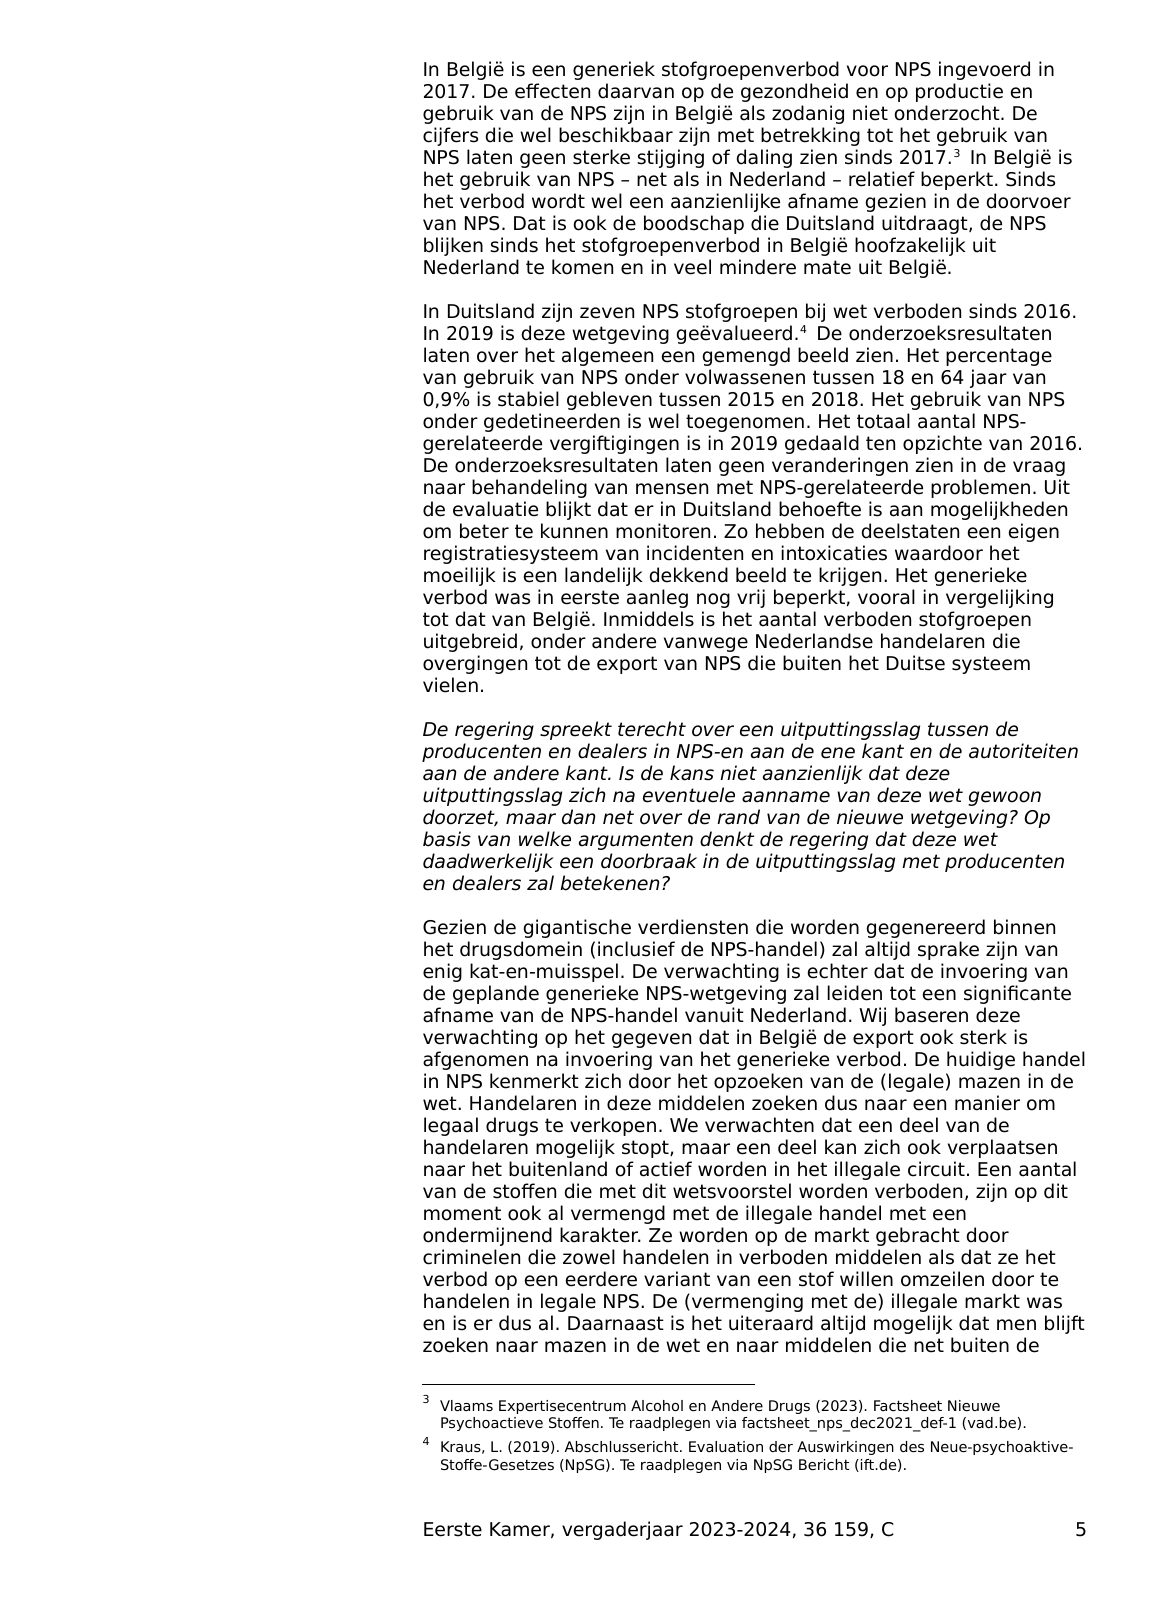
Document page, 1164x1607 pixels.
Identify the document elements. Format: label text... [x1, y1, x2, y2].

text Gezien de gigantische verdiensten die worden gegenereerd binnen het drugsdomein (inclusief de NPS-handel) zal altijd sprake zijn van enig kat-en-muisspel. De verwachting is echter dat de invoering van de geplande generieke NPS-wetgeving zal leiden tot een significante afname van de NPS-handel vanuit Nederland. Wij baseren deze verwachting op het gegeven dat in België de export ook sterk is afgenomen na invoering van het generieke verbod. De huidige handel in NPS kenmerkt zich door het opzoeken van de (legale) mazen in de wet. Handelaren in deze middelen zoeken dus naar een manier om legaal drugs te verkopen. We verwachten dat een deel van de handelaren mogelijk stopt, maar een deel kan zich ook verplaatsen naar het buitenland of actief worden in het illegale circuit. Een aantal van de stoffen die met dit wetsvoorstel worden verboden, zijn op dit moment ook al vermengd met de illegale handel met een ondermijnend karakter. Ze worden op de markt gebracht door criminelen die zowel handelen in verboden middelen als dat ze het verbod op een eerdere variant van een stof willen omzeilen door te handelen in legale NPS. De (vermenging met de) illegale markt was en is er dus al. Daarnaast is het uiteraard altijd mogelijk dat men blijft zoeken naar mazen in de wet en naar middelen die net buiten de [422, 917, 1087, 1356]
text In Duitsland zijn zeven NPS stofgroepen bij wet verboden sinds 2016. In 2019 is deze wetgeving geëvalueerd. De onderzoeksresultaten laten over het algemeen een gemengd beeld zien. Het percentage van gebruik van NPS onder volwassenen tussen 18 en 64 jaar van 0,9% is stabiel gebleven tussen 2015 en 2018. Het gebruik van NPS onder gedetineerden is wel toegenomen. Het totaal aantal NPS-gerelateerde vergiftigingen is in 2019 gedaald ten opzichte van 2016. De onderzoeksresultaten laten geen veranderingen zien in de vraag naar behandeling van mensen met NPS-gerelateerde problemen. Uit de evaluatie blijkt dat er in Duitsland behoefte is aan mogelijkheden om beter te kunnen monitoren. Zo hebben de deelstaten een eigen registratiesysteem van incidenten en intoxicaties waardoor het moeilijk is een landelijk dekkend beeld te krijgen. Het generieke verbod was in eerste aanleg nog vrij beperkt, vooral in vergelijking tot dat van België. Inmiddels is het aantal verboden stofgroepen uitgebreid, onder andere vanwege Nederlandse handelaren die overgingen tot de export van NPS die buiten het Duitse systeem vielen. [422, 301, 1087, 697]
text De regering spreekt terecht over een uitputtingsslag tussen de producenten en dealers in NPS-en aan de ene kant en de autoriteiten aan de andere kant. Is de kans niet aanzienlijk dat deze uitputtingsslag zich na eventuele aanname van deze wet gewoon doorzet, maar dan net over de rand van de nieuwe wetgeving? Op basis van welke argumenten denkt de regering dat deze wet daadwerkelijk een doorbraak in de uitputtingsslag met producenten en dealers zal betekenen? [422, 719, 1087, 895]
text In België is een generiek stofgroepenverbod voor NPS ingevoerd in 2017. De effecten daarvan op de gezondheid en op productie en gebruik van de NPS zijn in België als zodanig niet onderzocht. De cijfers die wel beschikbaar zijn met betrekking tot het gebruik van NPS laten geen sterke stijging of daling zien sinds 2017. In België is het gebruik van NPS – net als in Nederland – relatief beperkt. Sinds het verbod wordt wel een aanzienlijke afname gezien in de doorvoer van NPS. Dat is ook de boodschap die Duitsland uitdraagt, de NPS blijken sinds het stofgroepenverbod in België hoofzakelijk uit Nederland te komen en in veel mindere mate uit België. [422, 59, 1087, 279]
text Kraus, L. (2019). Abschlussericht. Evaluation der Auswirkingen des Neue-psychoaktive-Stoffe-Gesetzes (NpSG). Te raadplegen via NpSG Bericht (ift.de). [422, 1435, 1087, 1474]
text Vlaams Expertisecentrum Alcohol en Andere Drugs (2023). Factsheet Nieuwe Psychoactieve Stoffen. Te raadplegen via factsheet_nps_dec2021_def-1 (vad.be). [422, 1393, 1087, 1432]
